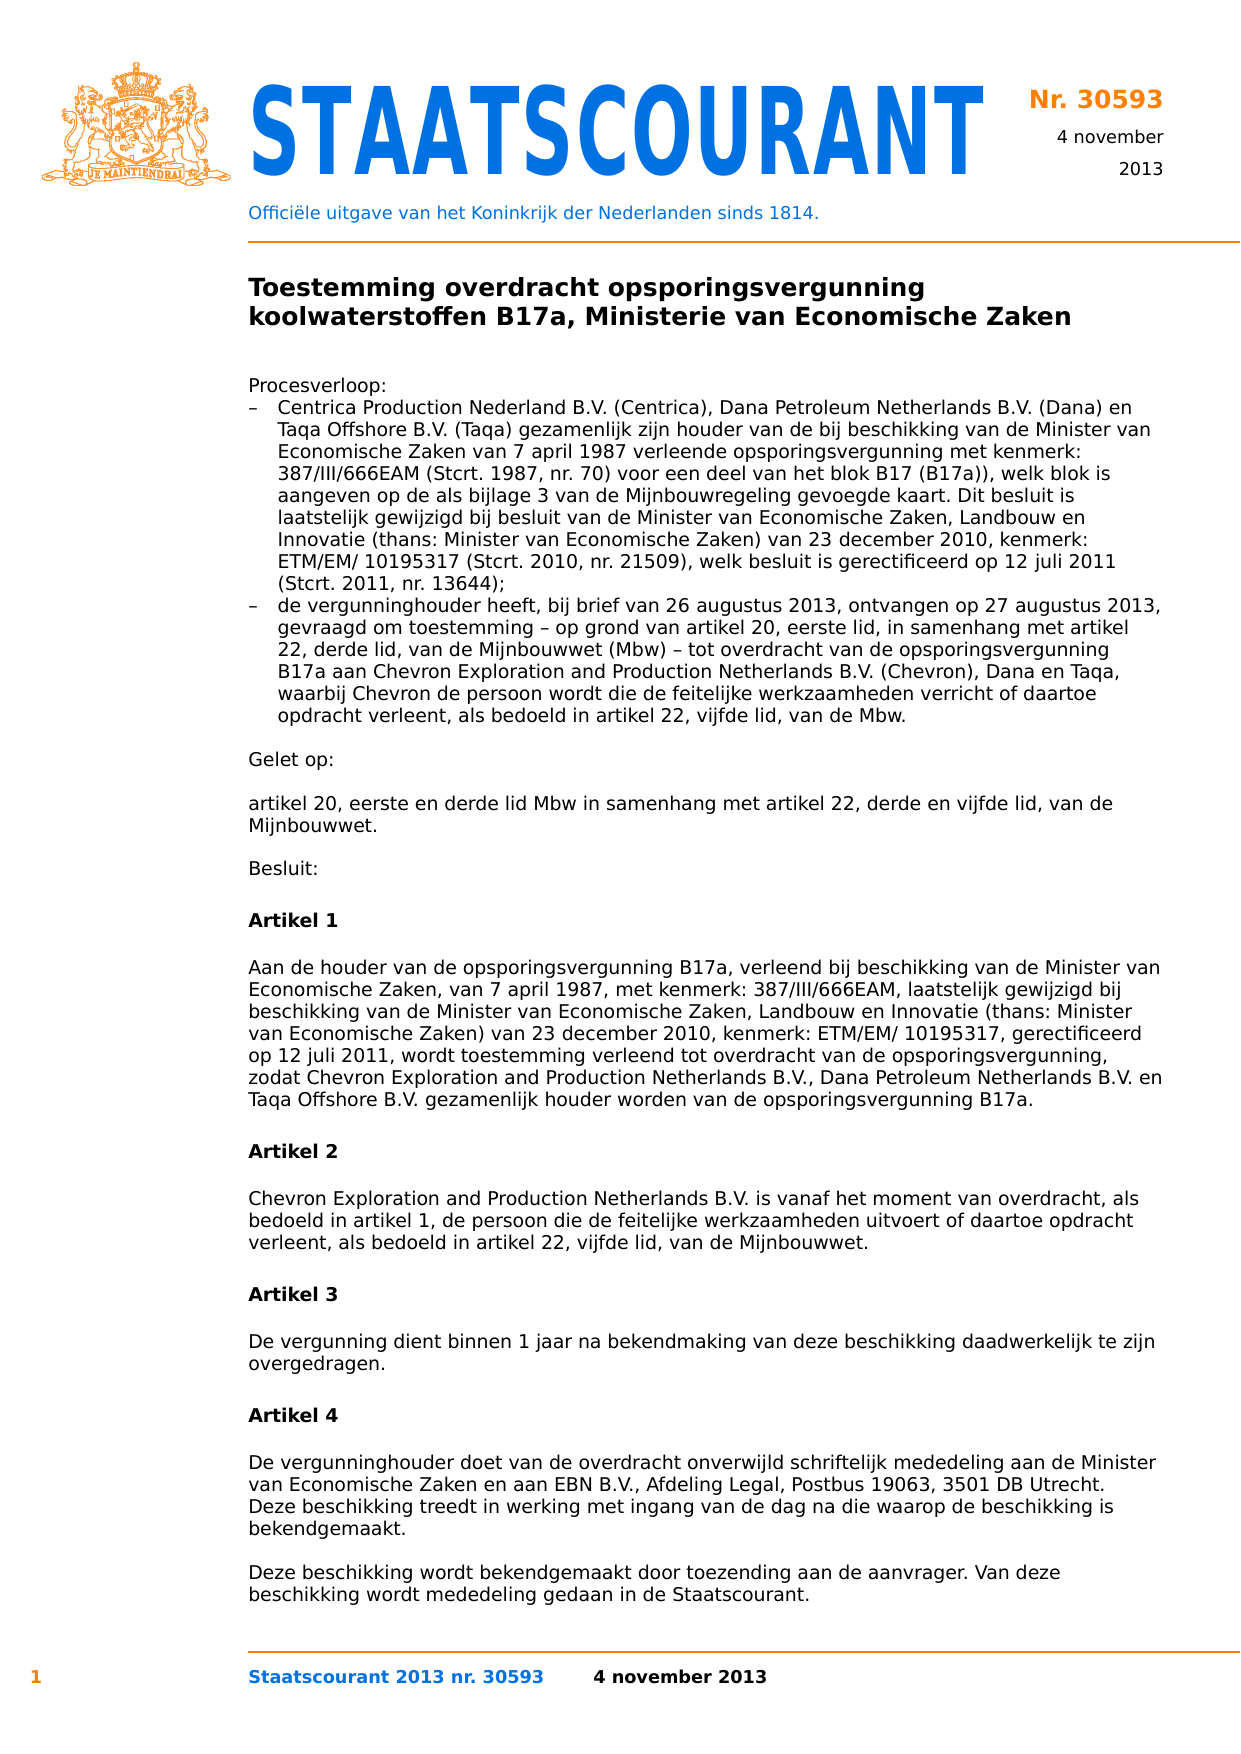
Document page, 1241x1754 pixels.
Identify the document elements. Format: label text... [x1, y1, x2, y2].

text Besluit: [248, 858, 1163, 880]
table_header [25, 62, 248, 241]
text artikel 20, eerste en derde lid Mbw in samenhang met artikel 22, derde en vijfde lid, van de Mijnbouwwet. [248, 792, 1163, 836]
table_cell Officiële uitgave van het Koninkrijk der Nederlanden sinds 1814. [248, 203, 1240, 241]
text – Centrica Production Nederland B.V. (Centrica), Dana Petroleum Netherlands B.V. (Dana) en Taqa Offshore B.V. (Taqa) gezamenlijk zijn houder van de bij beschikking van de Minister van Economische Zaken van 7 april 1987 verleende opsporingsvergunning met kenmerk: 387/III/666EAM (Stcrt. 1987, nr. 70) voor een deel van het blok B17 (B17a)), welk blok is aangeven op de als bijlage 3 van de Mijnbouwregeling gevoegde kaart. Dit besluit is laatstelijk gewijzigd bij besluit van de Minister van Economische Zaken, Landbouw en Innovatie (thans: Minister van Economische Zaken) van 23 december 2010, kenmerk: ETM/EM/ 10195317 (Stcrt. 2010, nr. 21509), welk besluit is gerectificeerd op 12 juli 2011 (Stcrt. 2011, nr. 13644); [248, 397, 1163, 595]
subtitle Artikel 4 [248, 1405, 1163, 1427]
text Procesverloop: [248, 375, 1163, 397]
table_cell 4 november [998, 121, 1240, 153]
text De vergunning dient binnen 1 jaar na bekendmaking van deze beschikking daadwerkelijk te zijn overgedragen. [248, 1331, 1163, 1375]
text Gelet op: [248, 749, 1163, 771]
text – de vergunninghouder heeft, bij brief van 26 augustus 2013, ontvangen op 27 augustus 2013, gevraagd om toestemming – op grond van artikel 20, eerste lid, in samenhang met artikel 22, derde lid, van de Mijnbouwwet (Mbw) – tot overdracht van de opsporingsvergunning B17a aan Chevron Exploration and Production Netherlands B.V. (Chevron), Dana en Taqa, waarbij Chevron de persoon wordt die de feitelijke werkzaamheden verricht of daartoe opdracht verleent, als bedoeld in artikel 22, vijfde lid, van de Mbw. [248, 595, 1163, 727]
picture [41, 62, 231, 186]
table_cell 2013 [998, 153, 1240, 203]
text Deze beschikking wordt bekendgemaakt door toezending aan de aanvrager. Van deze beschikking wordt mededeling gedaan in de Staatscourant. [248, 1562, 1163, 1606]
subtitle Artikel 2 [248, 1141, 1163, 1163]
text Deze beschikking treedt in werking met ingang van de dag na die waarop de beschikking is bekendgemaakt. [248, 1496, 1163, 1540]
subtitle Artikel 1 [248, 910, 1163, 932]
text De vergunninghouder doet van de overdracht onverwijld schriftelijk mededeling aan de Minister van Economische Zaken en aan EBN B.V., Afdeling Legal, Postbus 19063, 3501 DB Utrecht. [248, 1452, 1163, 1496]
table_header STAATSCOURANT [248, 62, 998, 203]
text Aan de houder van de opsporingsvergunning B17a, verleend bij beschikking van de Minister van Economische Zaken, van 7 april 1987, met kenmerk: 387/III/666EAM, laatstelijk gewijzigd bij beschikking van de Minister van Economische Zaken, Landbouw en Innovatie (thans: Minister van Economische Zaken) van 23 december 2010, kenmerk: ETM/EM/ 10195317, gerectificeerd op 12 juli 2011, wordt toestemming verleend tot overdracht van de opsporingsvergunning, zodat Chevron Exploration and Production Netherlands B.V., Dana Petroleum Netherlands B.V. en Taqa Offshore B.V. gezamenlijk houder worden van de opsporingsvergunning B17a. [248, 957, 1163, 1111]
text Chevron Exploration and Production Netherlands B.V. is vanaf het moment van overdracht, als bedoeld in artikel 1, de persoon die de feitelijke werkzaamheden uitvoert of daartoe opdracht verleent, als bedoeld in artikel 22, vijfde lid, van de Mijnbouwwet. [248, 1188, 1163, 1254]
subtitle Toestemming overdracht opsporingsvergunning koolwaterstoffen B17a, Ministerie van Economische Zaken [248, 273, 1163, 331]
subtitle Artikel 3 [248, 1284, 1163, 1306]
table_header Nr. 30593 [998, 62, 1240, 121]
